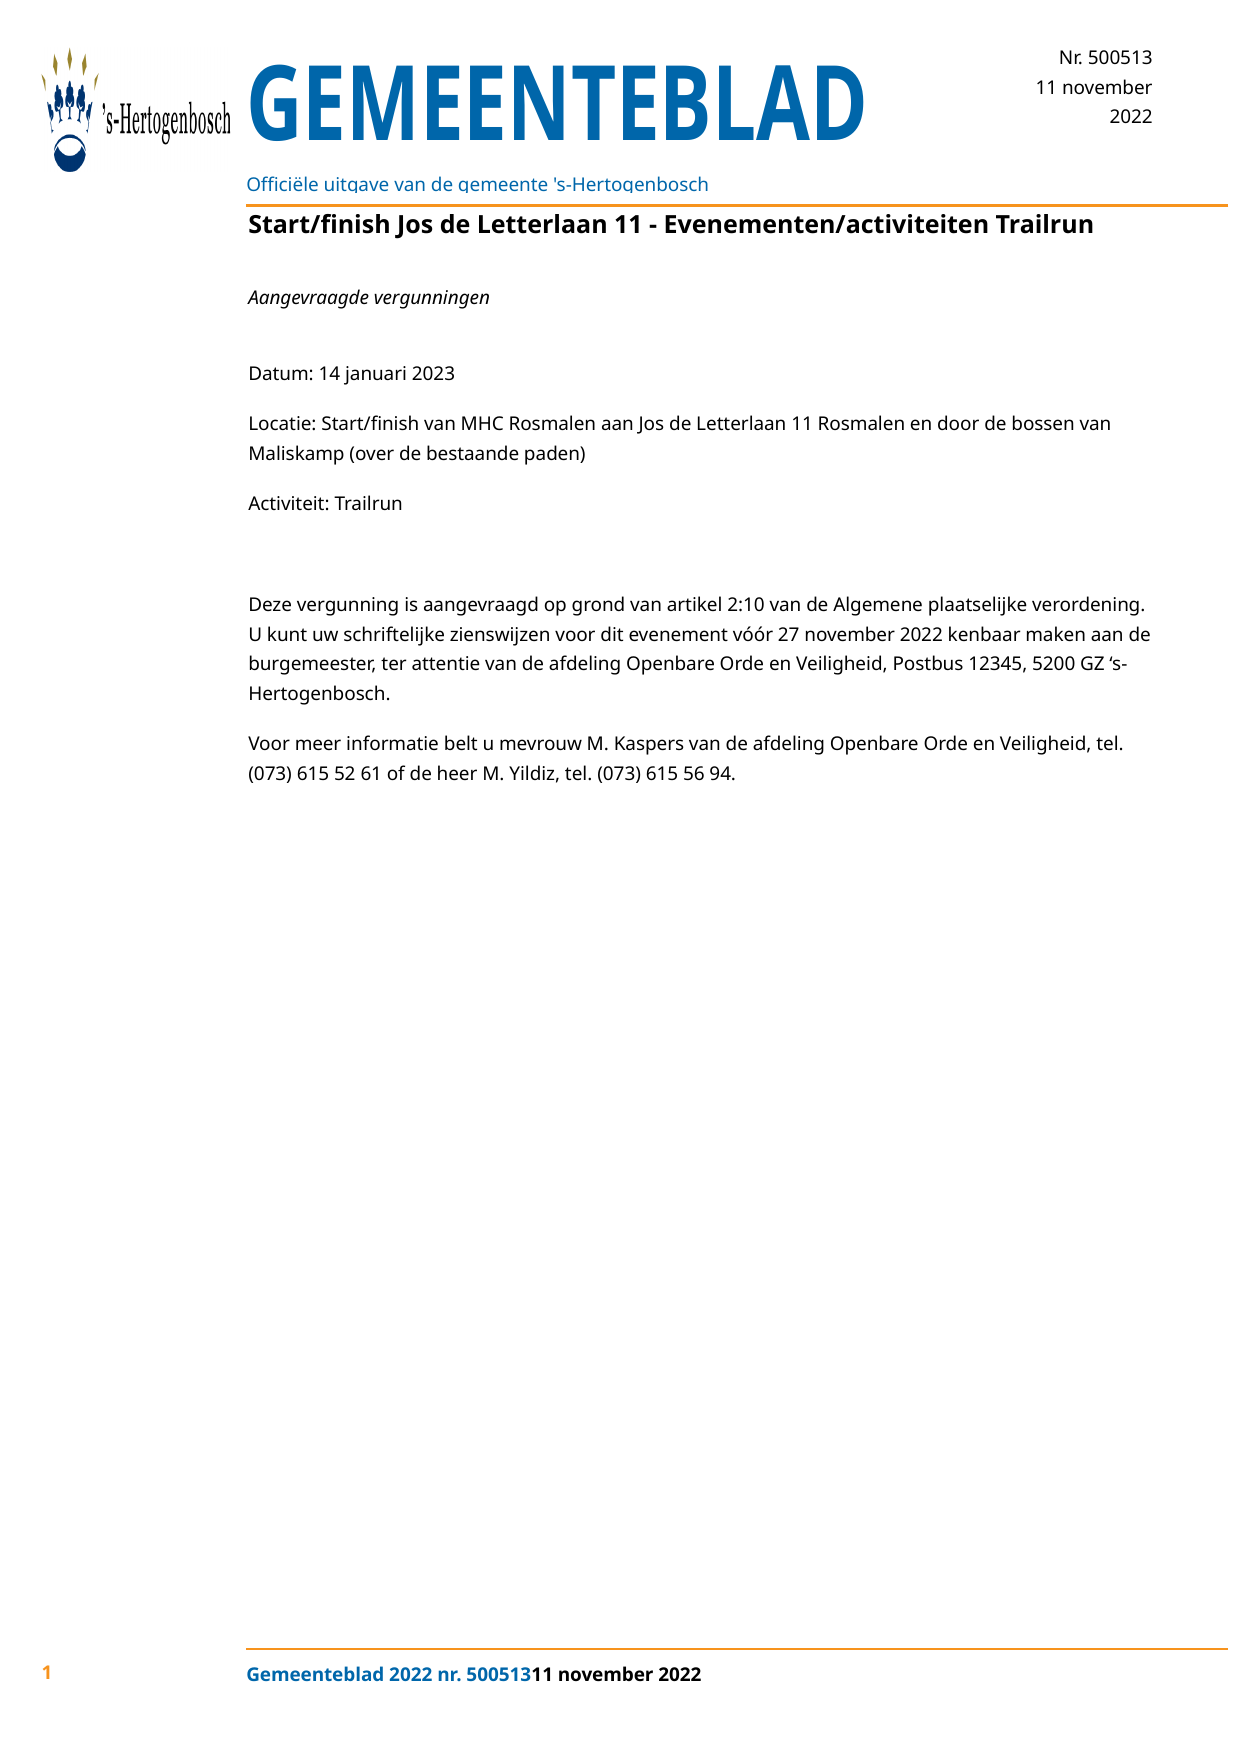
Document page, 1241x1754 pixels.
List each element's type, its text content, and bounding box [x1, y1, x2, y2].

text Locatie: Start/finish van MHC Rosmalen aan Jos de Letterlaan 11 Rosmalen en door de bossen van Maliskamp (over de bestaande paden) [248, 410, 1152, 466]
text Activiteit: Trailrun [248, 490, 1152, 516]
picture [41, 47, 231, 172]
text Aangevraagde vergunningen [248, 284, 1152, 309]
text Deze vergunning is aangevraagd op grond van artikel 2:10 van de Algemene plaatselijke verordening. U kunt uw schriftelijke zienswijzen voor dit evenement vóór 27 november 2022 kenbaar maken aan de burgemeester, ter attentie van de afdeling Openbare Orde en Veiligheid, Postbus 12345, 5200 GZ ‘s-Hertogenbosch. [248, 591, 1152, 706]
text Datum: 14 januari 2023 [248, 360, 1152, 386]
text Start/finish Jos de Letterlaan 11 - Evenementen/activiteiten Trailrun [248, 207, 1152, 241]
text Voor meer informatie belt u mevrouw M. Kaspers van de afdeling Openbare Orde en Veiligheid, tel. (073) 615 52 61 of de heer M. Yildiz, tel. (073) 615 56 94. [248, 730, 1152, 786]
